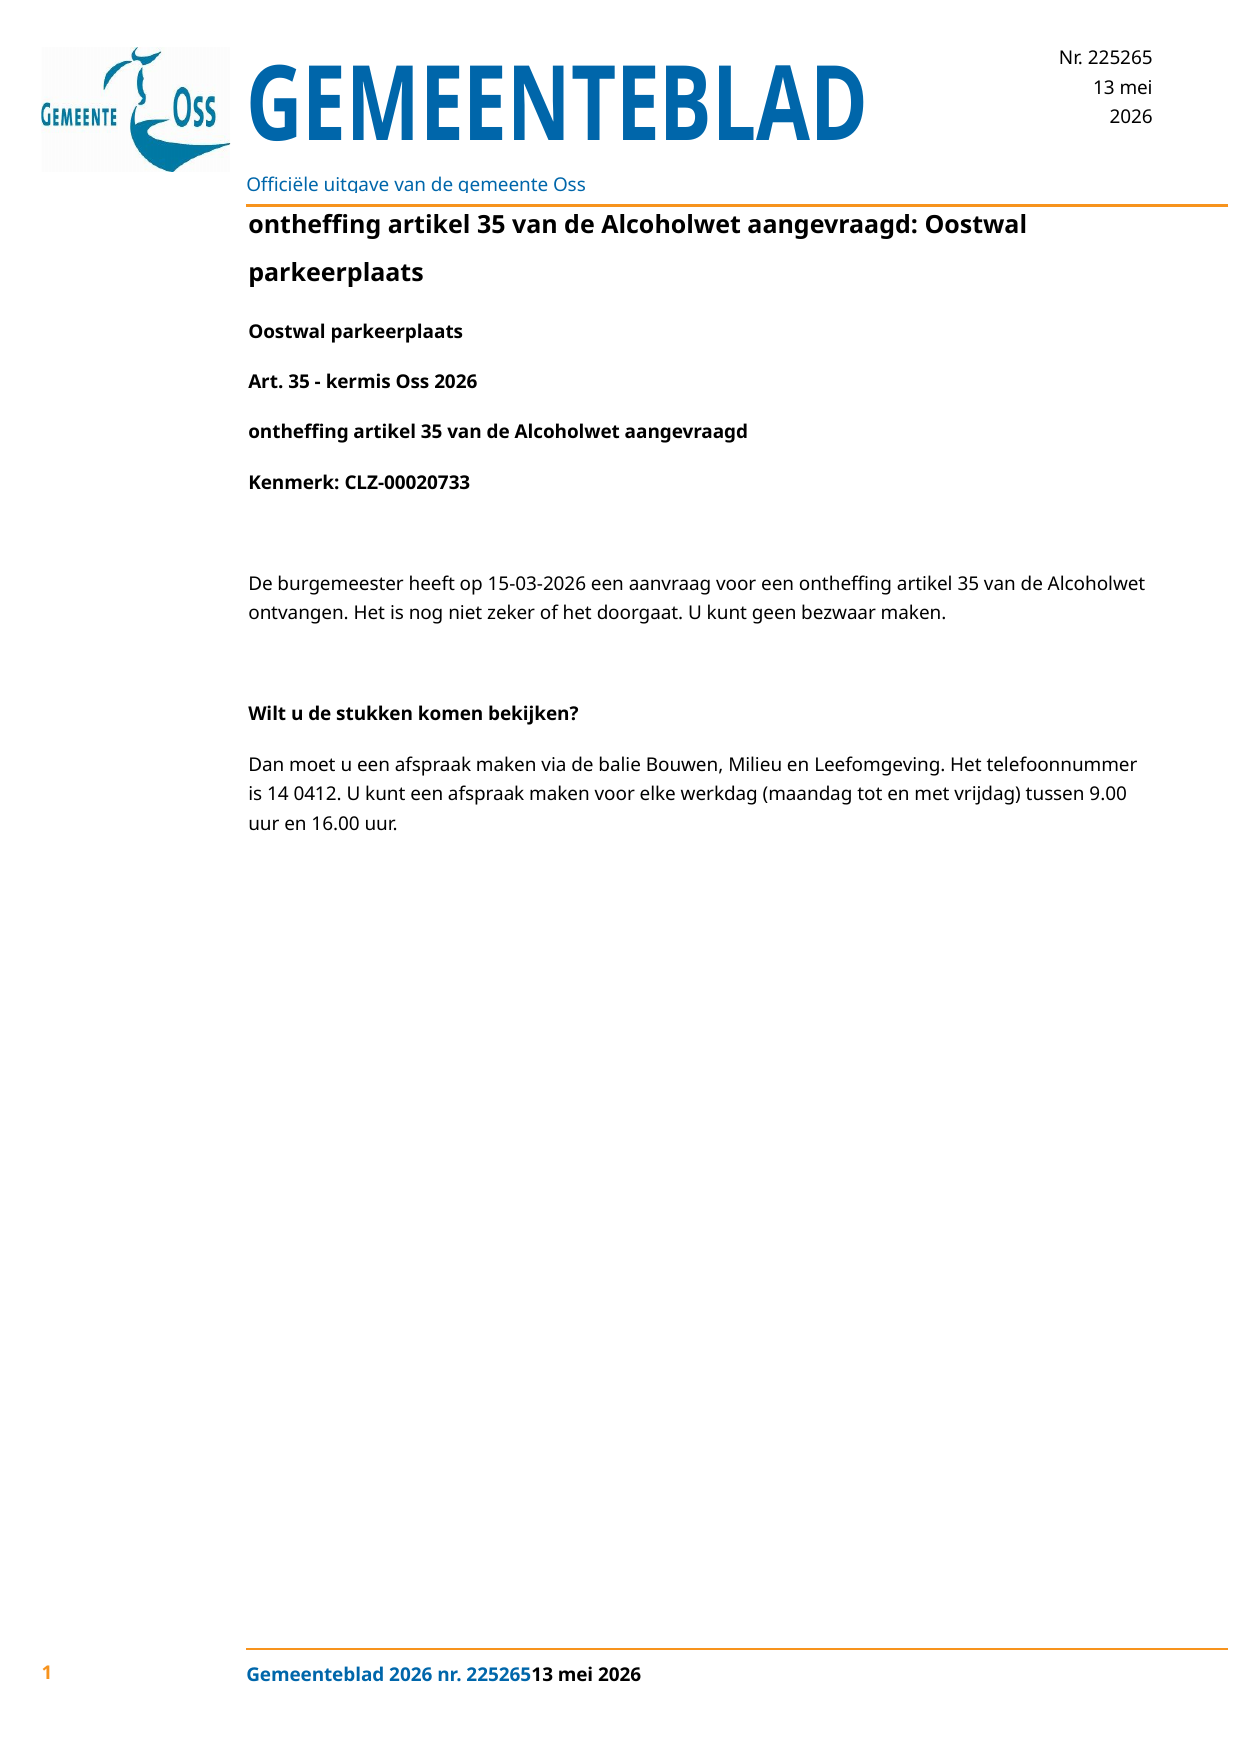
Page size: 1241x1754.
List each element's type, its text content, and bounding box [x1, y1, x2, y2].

text ontheffing artikel 35 van de Alcoholwet aangevraagd [248, 419, 1152, 444]
picture [41, 47, 231, 172]
text Oostwal parkeerplaats [248, 318, 1152, 344]
text De burgemeester heeft op 15-03-2026 een aanvraag voor een ontheffing artikel 35 van de Alcoholwet ontvangen. Het is nog niet zeker of het doorgaat. U kunt geen bezwaar maken. [248, 570, 1152, 625]
text Dan moet u een afspraak maken via de balie Bouwen, Milieu en Leefomgeving. Het telefoonnummer is 14 0412. U kunt een afspraak maken voor elke werkdag (maandag tot en met vrijdag) tussen 9.00 uur en 16.00 uur. [248, 751, 1152, 836]
text Kenmerk: CLZ-00020733 [248, 469, 1152, 495]
text ontheffing artikel 35 van de Alcoholwet aangevraagd: Oostwal parkeerplaats [248, 207, 1152, 288]
text Wilt u de stukken komen bekijken? [248, 700, 1152, 726]
text Art. 35 - kermis Oss 2026 [248, 368, 1152, 394]
